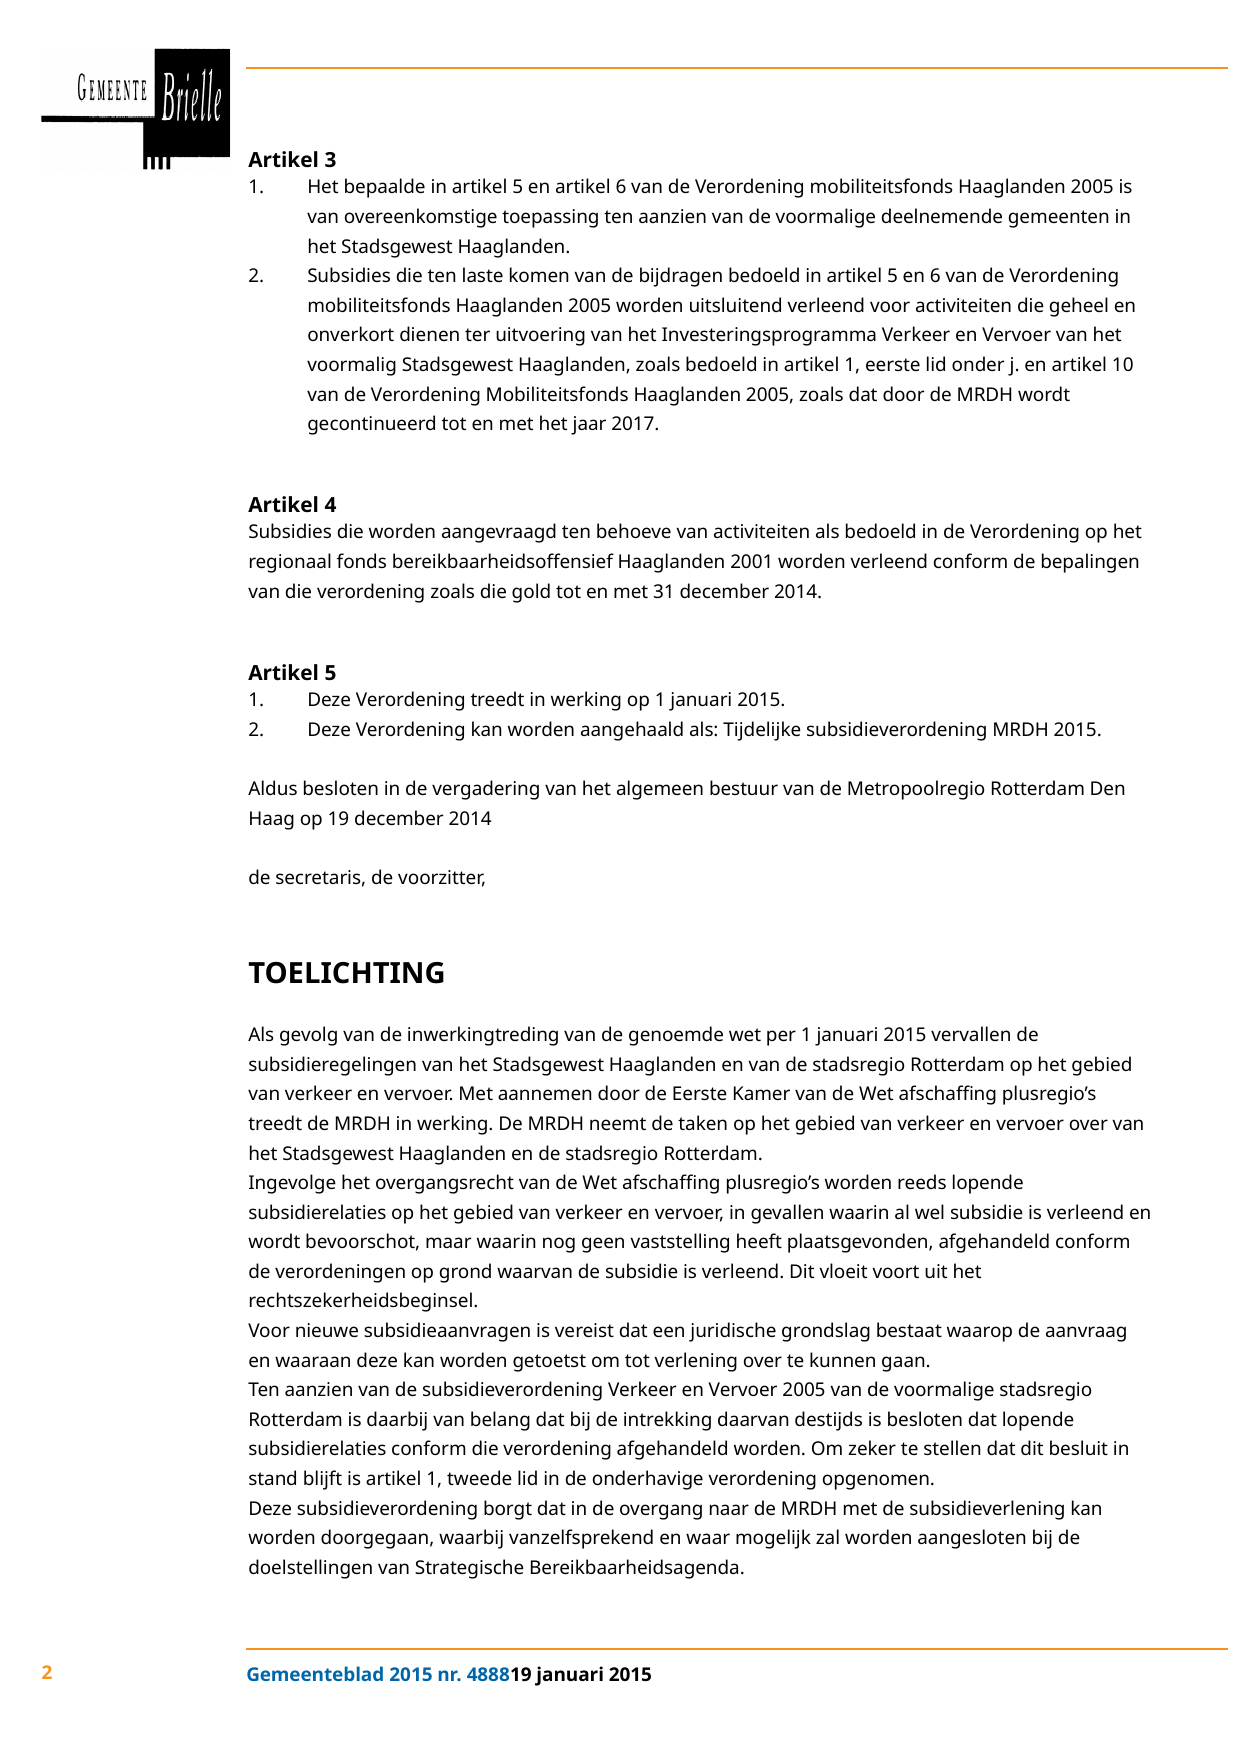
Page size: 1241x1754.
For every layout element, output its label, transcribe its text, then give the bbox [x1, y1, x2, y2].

text Voor nieuwe subsidieaanvragen is vereist dat een juridische grondslag bestaat waarop de aanvraag en waaraan deze kan worden getoetst om tot verlening over te kunnen gaan. [248, 1317, 1152, 1373]
text de secretaris, de voorzitter, [248, 864, 1152, 889]
text TOELICHTING [248, 953, 1152, 992]
list Subsidies die ten laste komen van de bijdragen bedoeld in artikel 5 en 6 van de Verordening mobiliteitsfonds Haaglanden 2005 worden uitsluitend verleend voor activiteiten die geheel en onverkort dienen ter uitvoering van het Investeringsprogramma Verkeer en Vervoer van het voormalig Stadsgewest Haaglanden, zoals bedoeld in artikel 1, eerste lid onder j. en artikel 10 van de Verordening Mobiliteitsfonds Haaglanden 2005, zoals dat door de MRDH wordt gecontinueerd tot en met het jaar 2017. [248, 262, 1152, 436]
list Deze Verordening kan worden aangehaald als: Tijdelijke subsidieverordening MRDH 2015. [248, 716, 1152, 742]
list Deze Verordening treedt in werking op 1 januari 2015. [248, 686, 1152, 712]
text Aldus besloten in de vergadering van het algemeen bestuur van de Metropoolregio Rotterdam Den Haag op 19 december 2014 [248, 775, 1152, 830]
text Artikel 3 [248, 145, 1152, 174]
list Het bepaalde in artikel 5 en artikel 6 van de Verordening mobiliteitsfonds Haaglanden 2005 is van overeenkomstige toepassing ten aanzien van de voormalige deelnemende gemeenten in het Stadsgewest Haaglanden. [248, 174, 1152, 258]
text Als gevolg van de inwerkingtreding van de genoemde wet per 1 januari 2015 vervallen de subsidieregelingen van het Stadsgewest Haaglanden en van de stadsregio Rotterdam op het gebied van verkeer en vervoer. Met aannemen door de Eerste Kamer van de Wet afschaffing plusregio’s treedt de MRDH in werking. De MRDH neemt de taken op het gebied van verkeer en vervoer over van het Stadsgewest Haaglanden en de stadsregio Rotterdam. [248, 1021, 1152, 1166]
text Artikel 5 [248, 658, 1152, 686]
picture [41, 47, 231, 172]
text Ten aanzien van de subsidieverordening Verkeer en Vervoer 2005 van de voormalige stadsregio Rotterdam is daarbij van belang dat bij de intrekking daarvan destijds is besloten dat lopende subsidierelaties conform die verordening afgehandeld worden. Om zeker te stellen dat dit besluit in stand blijft is artikel 1, tweede lid in de onderhavige verordening opgenomen. [248, 1376, 1152, 1491]
text Ingevolge het overgangsrecht van de Wet afschaffing plusregio’s worden reeds lopende subsidierelaties op het gebied van verkeer en vervoer, in gevallen waarin al wel subsidie is verleend en wordt bevoorschot, maar waarin nog geen vaststelling heeft plaatsgevonden, afgehandeld conform de verordeningen op grond waarvan de subsidie is verleend. Dit vloeit voort uit het rechtszekerheidsbeginsel. [248, 1169, 1152, 1313]
text Artikel 4 [248, 490, 1152, 519]
text Subsidies die worden aangevraagd ten behoeve van activiteiten als bedoeld in de Verordening op het regionaal fonds bereikbaarheidsoffensief Haaglanden 2001 worden verleend conform de bepalingen van die verordening zoals die gold tot en met 31 december 2014. [248, 519, 1152, 604]
text Deze subsidieverordening borgt dat in de overgang naar de MRDH met de subsidieverlening kan worden doorgegaan, waarbij vanzelfsprekend en waar mogelijk zal worden aangesloten bij de doelstellingen van Strategische Bereikbaarheidsagenda. [248, 1495, 1152, 1580]
